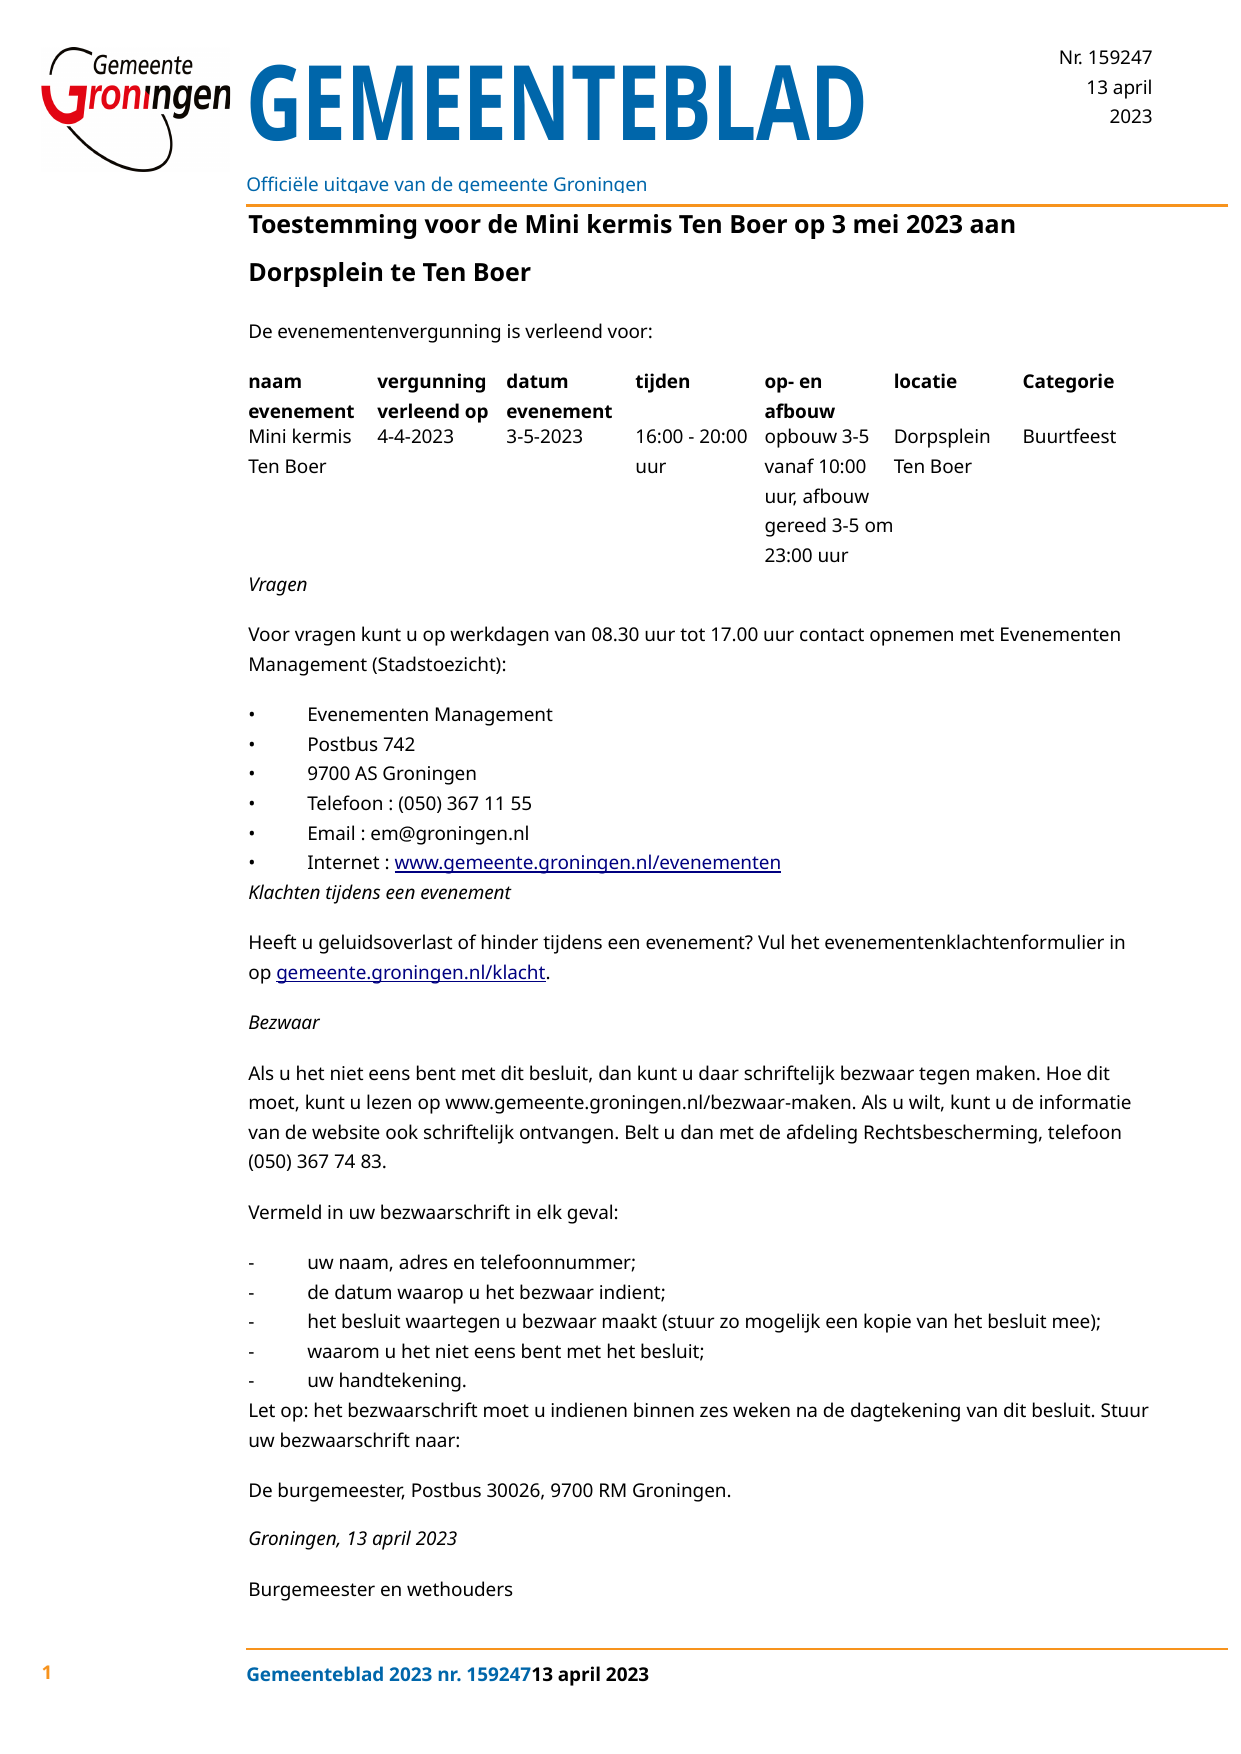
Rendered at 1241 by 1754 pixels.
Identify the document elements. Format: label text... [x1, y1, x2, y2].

table_cell Dorpsplein Ten Boer [894, 424, 1022, 568]
table_header datum evenement [506, 369, 635, 424]
list Postbus 742 [248, 731, 1152, 757]
text Klachten tijdens een evenement [248, 879, 1152, 905]
list Email : em@groningen.nl [248, 820, 1152, 846]
list Internet : www.gemeente.groningen.nl/evenementen [248, 849, 1152, 875]
text Groningen, 13 april 2023 [248, 1525, 1152, 1551]
text Voor vragen kunt u op werkdagen van 08.30 uur tot 17.00 uur contact opnemen met Evenementen Management (Stadstoezicht): [248, 621, 1152, 677]
list waarom u het niet eens bent met het besluit; [248, 1338, 1152, 1364]
table_cell Mini kermis Ten Boer [248, 424, 377, 568]
table_cell 3-5-2023 [506, 424, 635, 568]
table_header op- en afbouw [764, 369, 893, 424]
text Burgemeester en wethouders [248, 1577, 1152, 1602]
table_header vergunning verleend op [377, 369, 506, 424]
list Evenementen Management [248, 701, 1152, 727]
list uw handtekening. [248, 1368, 1152, 1393]
picture [41, 47, 231, 172]
list uw naam, adres en telefoonnummer; [248, 1249, 1152, 1275]
list Telefoon : (050) 367 11 55 [248, 790, 1152, 816]
table_cell opbouw 3-5 vanaf 10:00 uur, afbouw gereed 3-5 om 23:00 uur [764, 424, 893, 568]
list de datum waarop u het bezwaar indient; [248, 1279, 1152, 1305]
table_header tijden [635, 369, 764, 424]
list het besluit waartegen u bezwaar maakt (stuur zo mogelijk een kopie van het besluit mee); [248, 1308, 1152, 1334]
text De evenementenvergunning is verleend voor: [248, 318, 1152, 344]
list 9700 AS Groningen [248, 761, 1152, 786]
text De burgemeester, Postbus 30026, 9700 RM Groningen. [248, 1477, 1152, 1503]
text Als u het niet eens bent met dit besluit, dan kunt u daar schriftelijk bezwaar tegen maken. Hoe dit moet, kunt u lezen op www.gemeente.groningen.nl/bezwaar-maken. Als u wilt, kunt u de informatie van de website ook schriftelijk ontvangen. Belt u dan met de afdeling Rechtsbescherming, telefoon (050) 367 74 83. [248, 1060, 1152, 1174]
table_header Categorie [1023, 369, 1152, 424]
text Heeft u geluidsoverlast of hinder tijdens een evenement? Vul het evenementenklachtenformulier in op gemeente.groningen.nl/klacht. [248, 929, 1152, 985]
text Toestemming voor de Mini kermis Ten Boer op 3 mei 2023 aan Dorpsplein te Ten Boer [248, 207, 1152, 288]
table_header locatie [894, 369, 1022, 424]
table_header naam evenement [248, 369, 377, 424]
table_cell 16:00 - 20:00 uur [635, 424, 764, 568]
text Vragen [248, 571, 1152, 597]
table_cell 4-4-2023 [377, 424, 506, 568]
table_cell Buurtfeest [1023, 424, 1152, 568]
text Bezwaar [248, 1009, 1152, 1035]
text Let op: het bezwaarschrift moet u indienen binnen zes weken na de dagtekening van dit besluit. Stuur uw bezwaarschrift naar: [248, 1397, 1152, 1453]
text Vermeld in uw bezwaarschrift in elk geval: [248, 1199, 1152, 1225]
